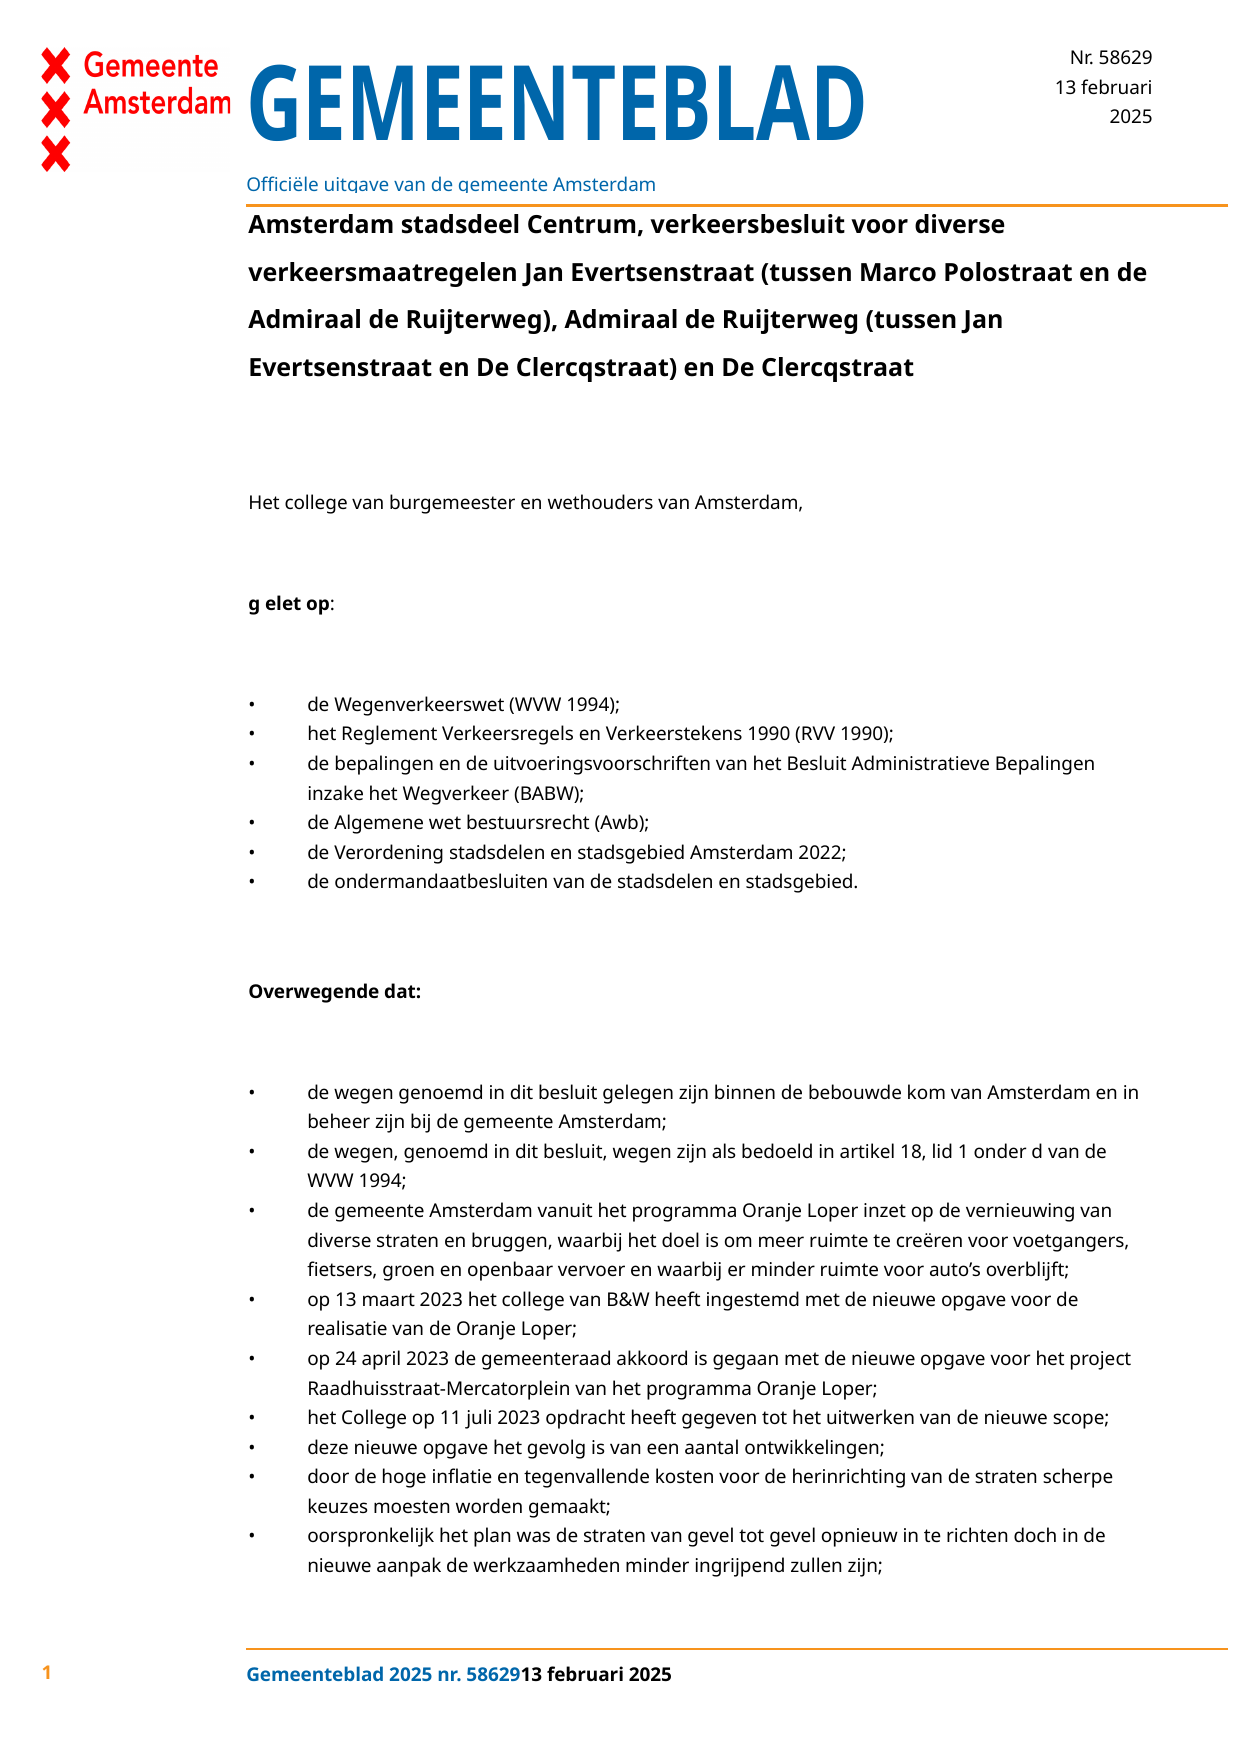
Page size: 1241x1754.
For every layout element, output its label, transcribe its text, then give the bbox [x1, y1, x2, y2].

list het College op 11 juli 2023 opdracht heeft gegeven tot het uitwerken van de nieuwe scope; [248, 1404, 1152, 1430]
text Overwegende dat: [248, 978, 1152, 1004]
list de wegen, genoemd in dit besluit, wegen zijn als bedoeld in artikel 18, lid 1 onder d van de WVW 1994; [248, 1138, 1152, 1193]
text g elet op: [248, 590, 1152, 616]
list oorspronkelijk het plan was de straten van gevel tot gevel opnieuw in te richten doch in de nieuwe aanpak de werkzaamheden minder ingrijpend zullen zijn; [248, 1523, 1152, 1578]
list de Algemene wet bestuursrecht (Awb); [248, 809, 1152, 835]
list op 24 april 2023 de gemeenteraad akkoord is gegaan met de nieuwe opgave voor het project Raadhuisstraat-Mercatorplein van het programma Oranje Loper; [248, 1345, 1152, 1400]
picture [41, 47, 231, 172]
text Het college van burgemeester en wethouders van Amsterdam, [248, 489, 1152, 515]
list de Verordening stadsdelen en stadsgebied Amsterdam 2022; [248, 839, 1152, 864]
list op 13 maart 2023 het college van B&W heeft ingestemd met de nieuwe opgave voor de realisatie van de Oranje Loper; [248, 1286, 1152, 1341]
list de wegen genoemd in dit besluit gelegen zijn binnen de bebouwde kom van Amsterdam en in beheer zijn bij de gemeente Amsterdam; [248, 1079, 1152, 1134]
list de bepalingen en de uitvoeringsvoorschriften van het Besluit Administratieve Bepalingen inzake het Wegverkeer (BABW); [248, 750, 1152, 805]
list de Wegenverkeerswet (WVW 1994); [248, 691, 1152, 717]
list door de hoge inflatie en tegenvallende kosten voor de herinrichting van de straten scherpe keuzes moesten worden gemaakt; [248, 1463, 1152, 1519]
list deze nieuwe opgave het gevolg is van een aantal ontwikkelingen; [248, 1434, 1152, 1459]
list de ondermandaatbesluiten van de stadsdelen en stadsgebied. [248, 868, 1152, 894]
list de gemeente Amsterdam vanuit het programma Oranje Loper inzet op de vernieuwing van diverse straten en bruggen, waarbij het doel is om meer ruimte te creëren voor voetgangers, fietsers, groen en openbaar vervoer en waarbij er minder ruimte voor auto’s overblijft; [248, 1197, 1152, 1282]
list het Reglement Verkeersregels en Verkeerstekens 1990 (RVV 1990); [248, 721, 1152, 746]
text Amsterdam stadsdeel Centrum, verkeersbesluit voor diverse verkeersmaatregelen Jan Evertsenstraat (tussen Marco Polostraat en de Admiraal de Ruijterweg), Admiraal de Ruijterweg (tussen Jan Evertsenstraat en De Clercqstraat) en De Clercqstraat [248, 207, 1152, 384]
